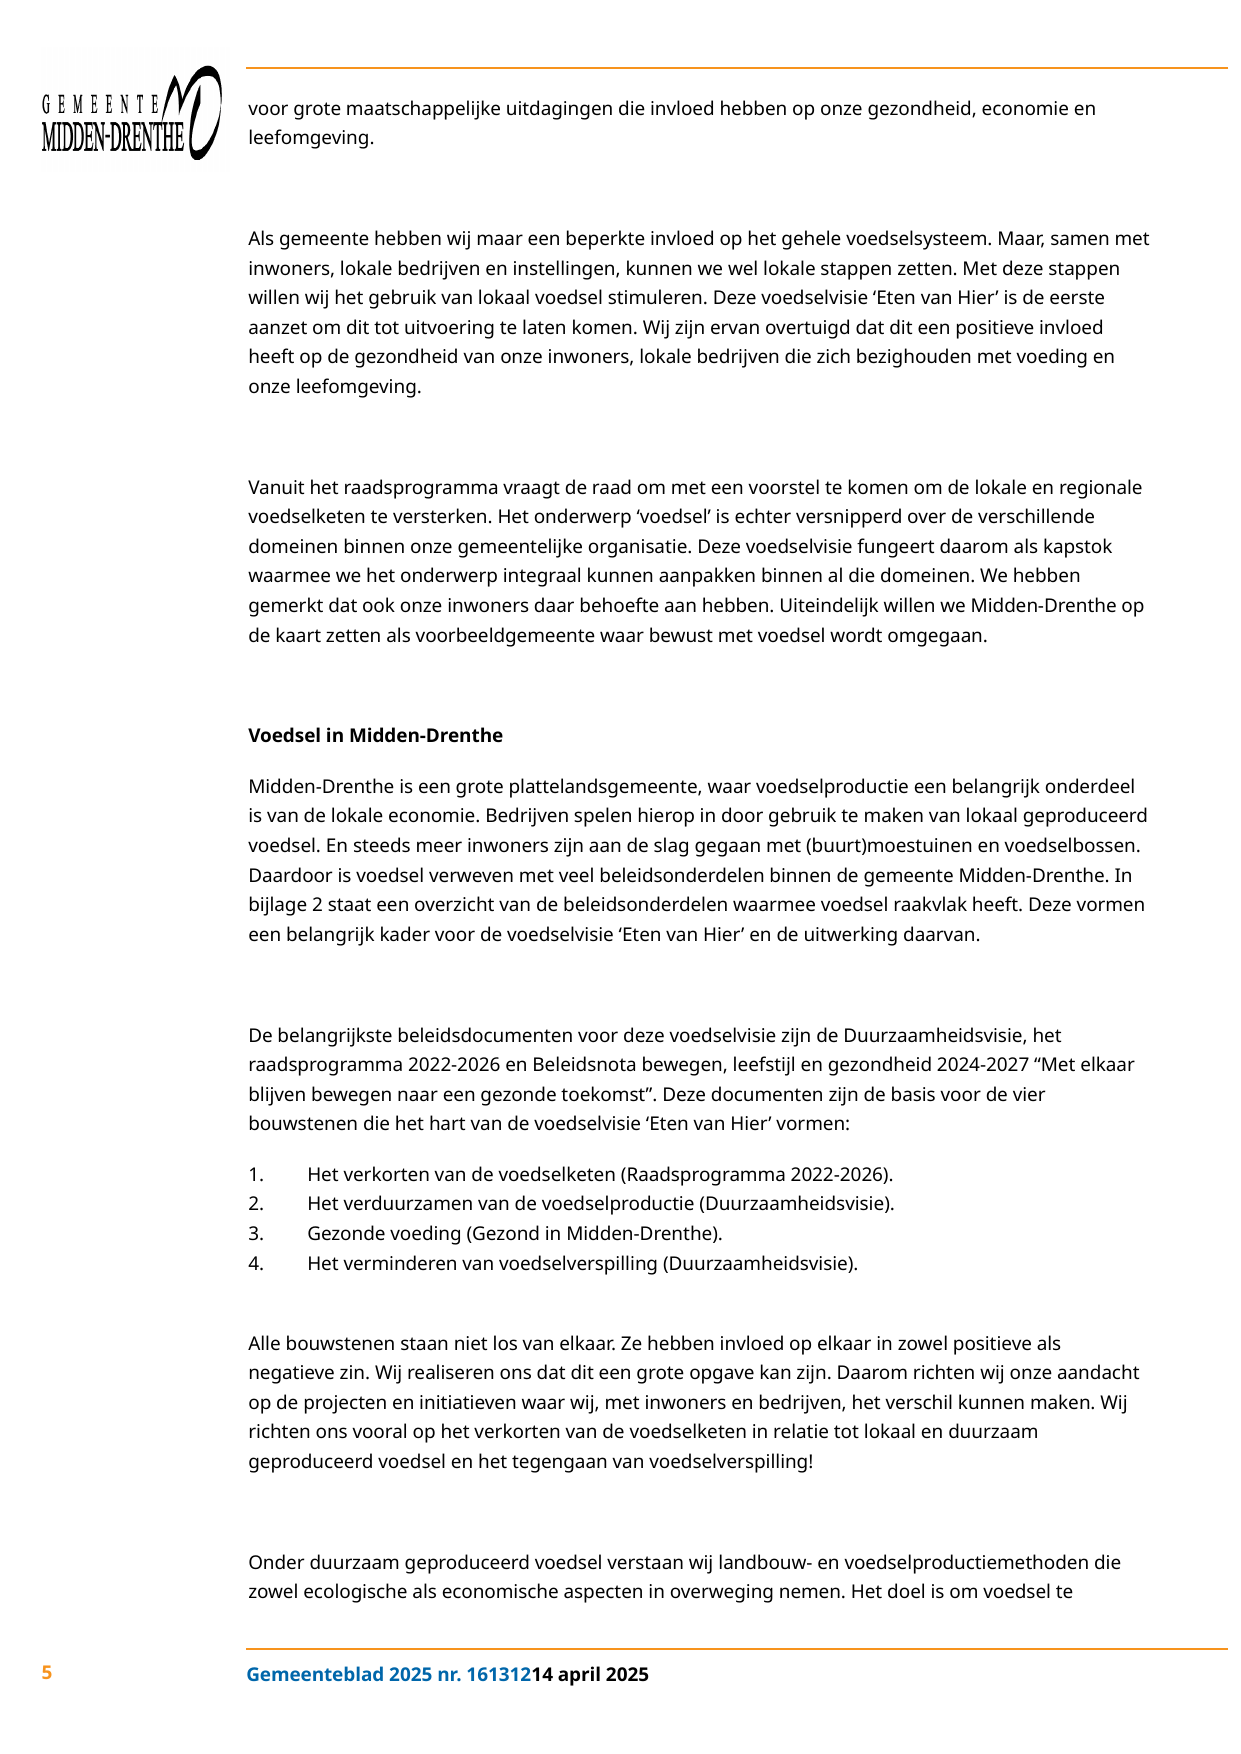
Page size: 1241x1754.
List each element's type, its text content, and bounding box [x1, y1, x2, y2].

text Onder duurzaam geproduceerd voedsel verstaan wij landbouw- en voedselproductiemethoden die zowel ecologische als economische aspecten in overweging nemen. Het doel is om voedsel te [248, 1549, 1152, 1604]
text Voedsel in Midden-Drenthe [248, 723, 1152, 748]
list Het verminderen van voedselverspilling (Duurzaamheidsvisie). [248, 1250, 1152, 1276]
picture [41, 47, 231, 172]
list Het verduurzamen van de voedselproductie (Duurzaamheidsvisie). [248, 1191, 1152, 1216]
list Gezonde voeding (Gezond in Midden-Drenthe). [248, 1220, 1152, 1246]
text Vanuit het raadsprogramma vraagt de raad om met een voorstel te komen om de lokale en regionale voedselketen te versterken. Het onderwerp ‘voedsel’ is echter versnipperd over de verschillende domeinen binnen onze gemeentelijke organisatie. Deze voedselvisie fungeert daarom als kapstok waarmee we het onderwerp integraal kunnen aanpakken binnen al die domeinen. We hebben gemerkt dat ook onze inwoners daar behoefte aan hebben. Uiteindelijk willen we Midden-Drenthe op de kaart zetten als voorbeeldgemeente waar bewust met voedsel wordt omgegaan. [248, 474, 1152, 648]
text Midden-Drenthe is een grote plattelandsgemeente, waar voedselproductie een belangrijk onderdeel is van de lokale economie. Bedrijven spelen hierop in door gebruik te maken van lokaal geproduceerd voedsel. En steeds meer inwoners zijn aan de slag gegaan met (buurt)moestuinen en voedselbossen. Daardoor is voedsel verweven met veel beleidsonderdelen binnen de gemeente Midden-Drenthe. In bijlage 2 staat een overzicht van de beleidsonderdelen waarmee voedsel raakvlak heeft. Deze vormen een belangrijk kader voor de voedselvisie ‘Eten van Hier’ en de uitwerking daarvan. [248, 773, 1152, 947]
text Alle bouwstenen staan niet los van elkaar. Ze hebben invloed op elkaar in zowel positieve als negatieve zin. Wij realiseren ons dat dit een grote opgave kan zijn. Daarom richten wij onze aandacht op de projecten en initiatieven waar wij, met inwoners en bedrijven, het verschil kunnen maken. Wij richten ons vooral op het verkorten van de voedselketen in relatie tot lokaal en duurzaam geproduceerd voedsel en het tegengaan van voedselverspilling! [248, 1330, 1152, 1474]
text voor grote maatschappelijke uitdagingen die invloed hebben op onze gezondheid, economie en leefomgeving. [248, 95, 1152, 150]
text De belangrijkste beleidsdocumenten voor deze voedselvisie zijn de Duurzaamheidsvisie, het raadsprogramma 2022-2026 en Beleidsnota bewegen, leefstijl en gezondheid 2024-2027 “Met elkaar blijven bewegen naar een gezonde toekomst”. Deze documenten zijn de basis voor de vier bouwstenen die het hart van de voedselvisie ‘Eten van Hier’ vormen: [248, 1022, 1152, 1136]
list Het verkorten van de voedselketen (Raadsprogramma 2022-2026). [248, 1161, 1152, 1187]
text Als gemeente hebben wij maar een beperkte invloed op het gehele voedselsysteem. Maar, samen met inwoners, lokale bedrijven en instellingen, kunnen we wel lokale stappen zetten. Met deze stappen willen wij het gebruik van lokaal voedsel stimuleren. Deze voedselvisie ‘Eten van Hier’ is de eerste aanzet om dit tot uitvoering te laten komen. Wij zijn ervan overtuigd dat dit een positieve invloed heeft op de gezondheid van onze inwoners, lokale bedrijven die zich bezighouden met voeding en onze leefomgeving. [248, 225, 1152, 399]
